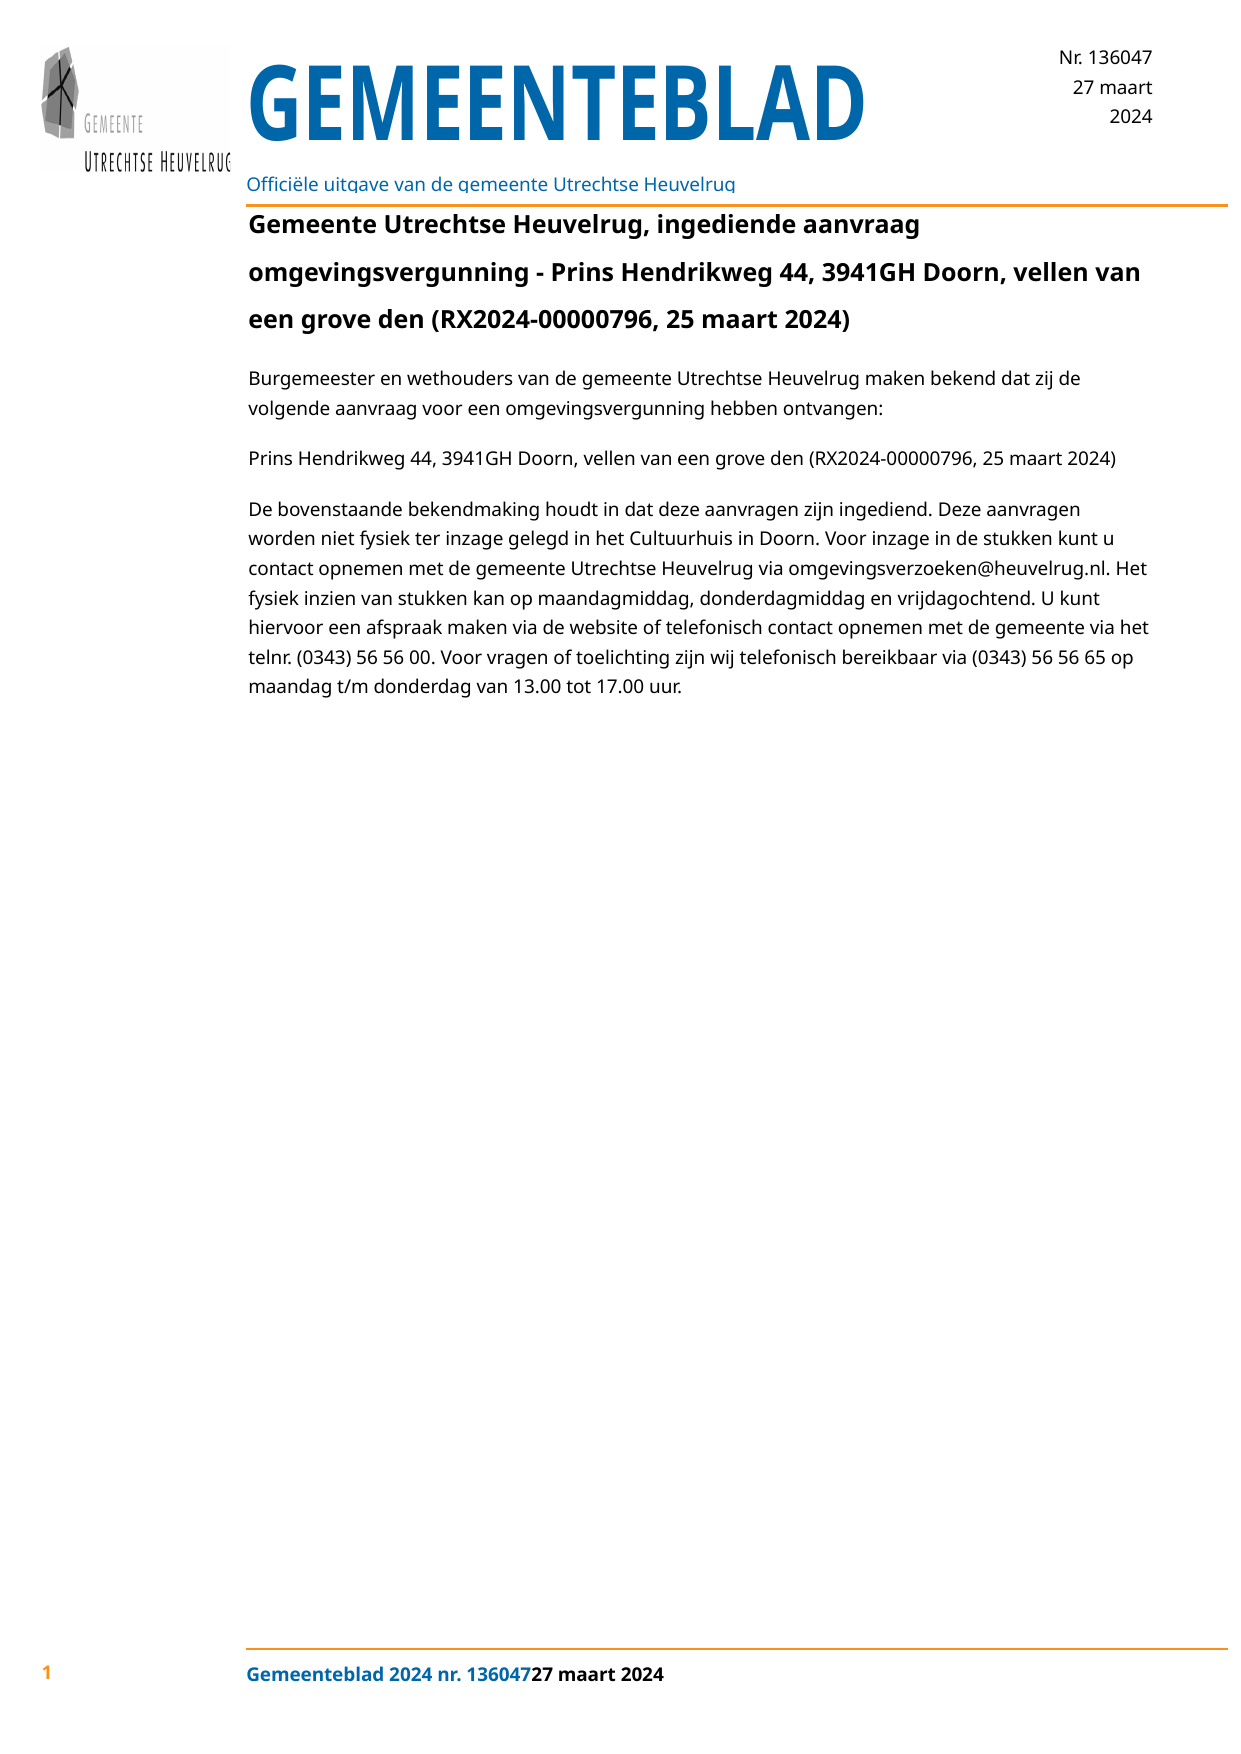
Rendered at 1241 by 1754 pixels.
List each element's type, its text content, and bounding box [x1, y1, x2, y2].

text Gemeente Utrechtse Heuvelrug, ingediende aanvraag omgevingsvergunning - Prins Hendrikweg 44, 3941GH Doorn, vellen van een grove den (RX2024-00000796, 25 maart 2024) [248, 207, 1152, 336]
text De bovenstaande bekendmaking houdt in dat deze aanvragen zijn ingediend. Deze aanvragen worden niet fysiek ter inzage gelegd in het Cultuurhuis in Doorn. Voor inzage in de stukken kunt u contact opnemen met de gemeente Utrechtse Heuvelrug via omgevingsverzoeken@heuvelrug.nl. Het fysiek inzien van stukken kan op maandagmiddag, donderdagmiddag en vrijdagochtend. U kunt hiervoor een afspraak maken via de website of telefonisch contact opnemen met de gemeente via het telnr. (0343) 56 56 00. Voor vragen of toelichting zijn wij telefonisch bereikbaar via (0343) 56 56 65 op maandag t/m donderdag van 13.00 tot 17.00 uur. [248, 496, 1152, 699]
text Burgemeester en wethouders van de gemeente Utrechtse Heuvelrug maken bekend dat zij de volgende aanvraag voor een omgevingsvergunning hebben ontvangen: [248, 366, 1152, 421]
text Prins Hendrikweg 44, 3941GH Doorn, vellen van een grove den (RX2024-00000796, 25 maart 2024) [248, 446, 1152, 471]
picture [41, 47, 231, 172]
